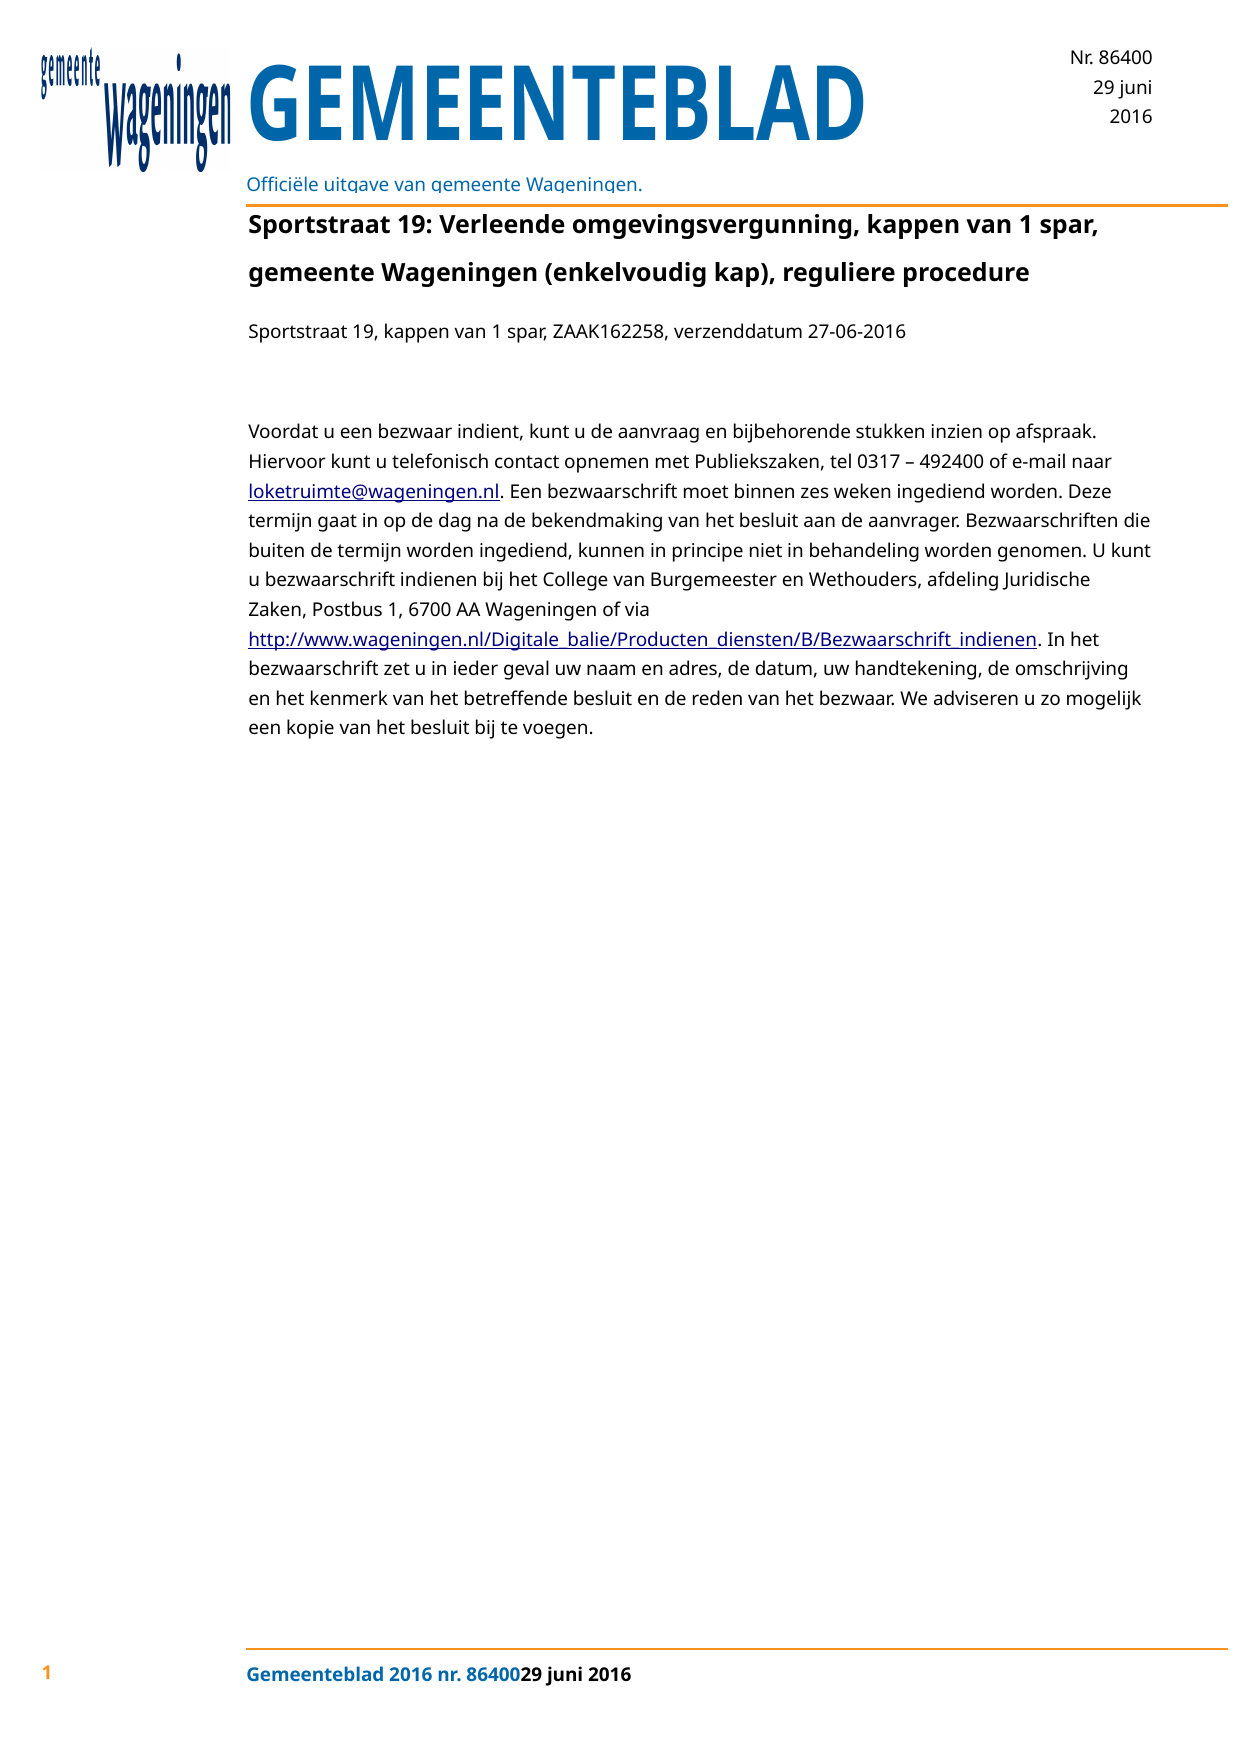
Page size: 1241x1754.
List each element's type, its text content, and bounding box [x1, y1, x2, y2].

text Sportstraat 19, kappen van 1 spar, ZAAK162258, verzenddatum 27-06-2016 [248, 318, 1152, 344]
text Voordat u een bezwaar indient, kunt u de aanvraag en bijbehorende stukken inzien op afspraak. Hiervoor kunt u telefonisch contact opnemen met Publiekszaken, tel 0317 – 492400 of e-mail naar loketruimte@wageningen.nl. Een bezwaarschrift moet binnen zes weken ingediend worden. Deze termijn gaat in op de dag na de bekendmaking van het besluit aan de aanvrager. Bezwaarschriften die buiten de termijn worden ingediend, kunnen in principe niet in behandeling worden genomen. U kunt u bezwaarschrift indienen bij het College van Burgemeester en Wethouders, afdeling Juridische Zaken, Postbus 1, 6700 AA Wageningen of via http://www.wageningen.nl/Digitale_balie/Producten_diensten/B/Bezwaarschrift_indienen. In het bezwaarschrift zet u in ieder geval uw naam en adres, de datum, uw handtekening, de omschrijving en het kenmerk van het betreffende besluit en de reden van het bezwaar. We adviseren u zo mogelijk een kopie van het besluit bij te voegen. [248, 419, 1152, 740]
picture [41, 47, 231, 172]
text Sportstraat 19: Verleende omgevingsvergunning, kappen van 1 spar, gemeente Wageningen (enkelvoudig kap), reguliere procedure [248, 207, 1152, 288]
